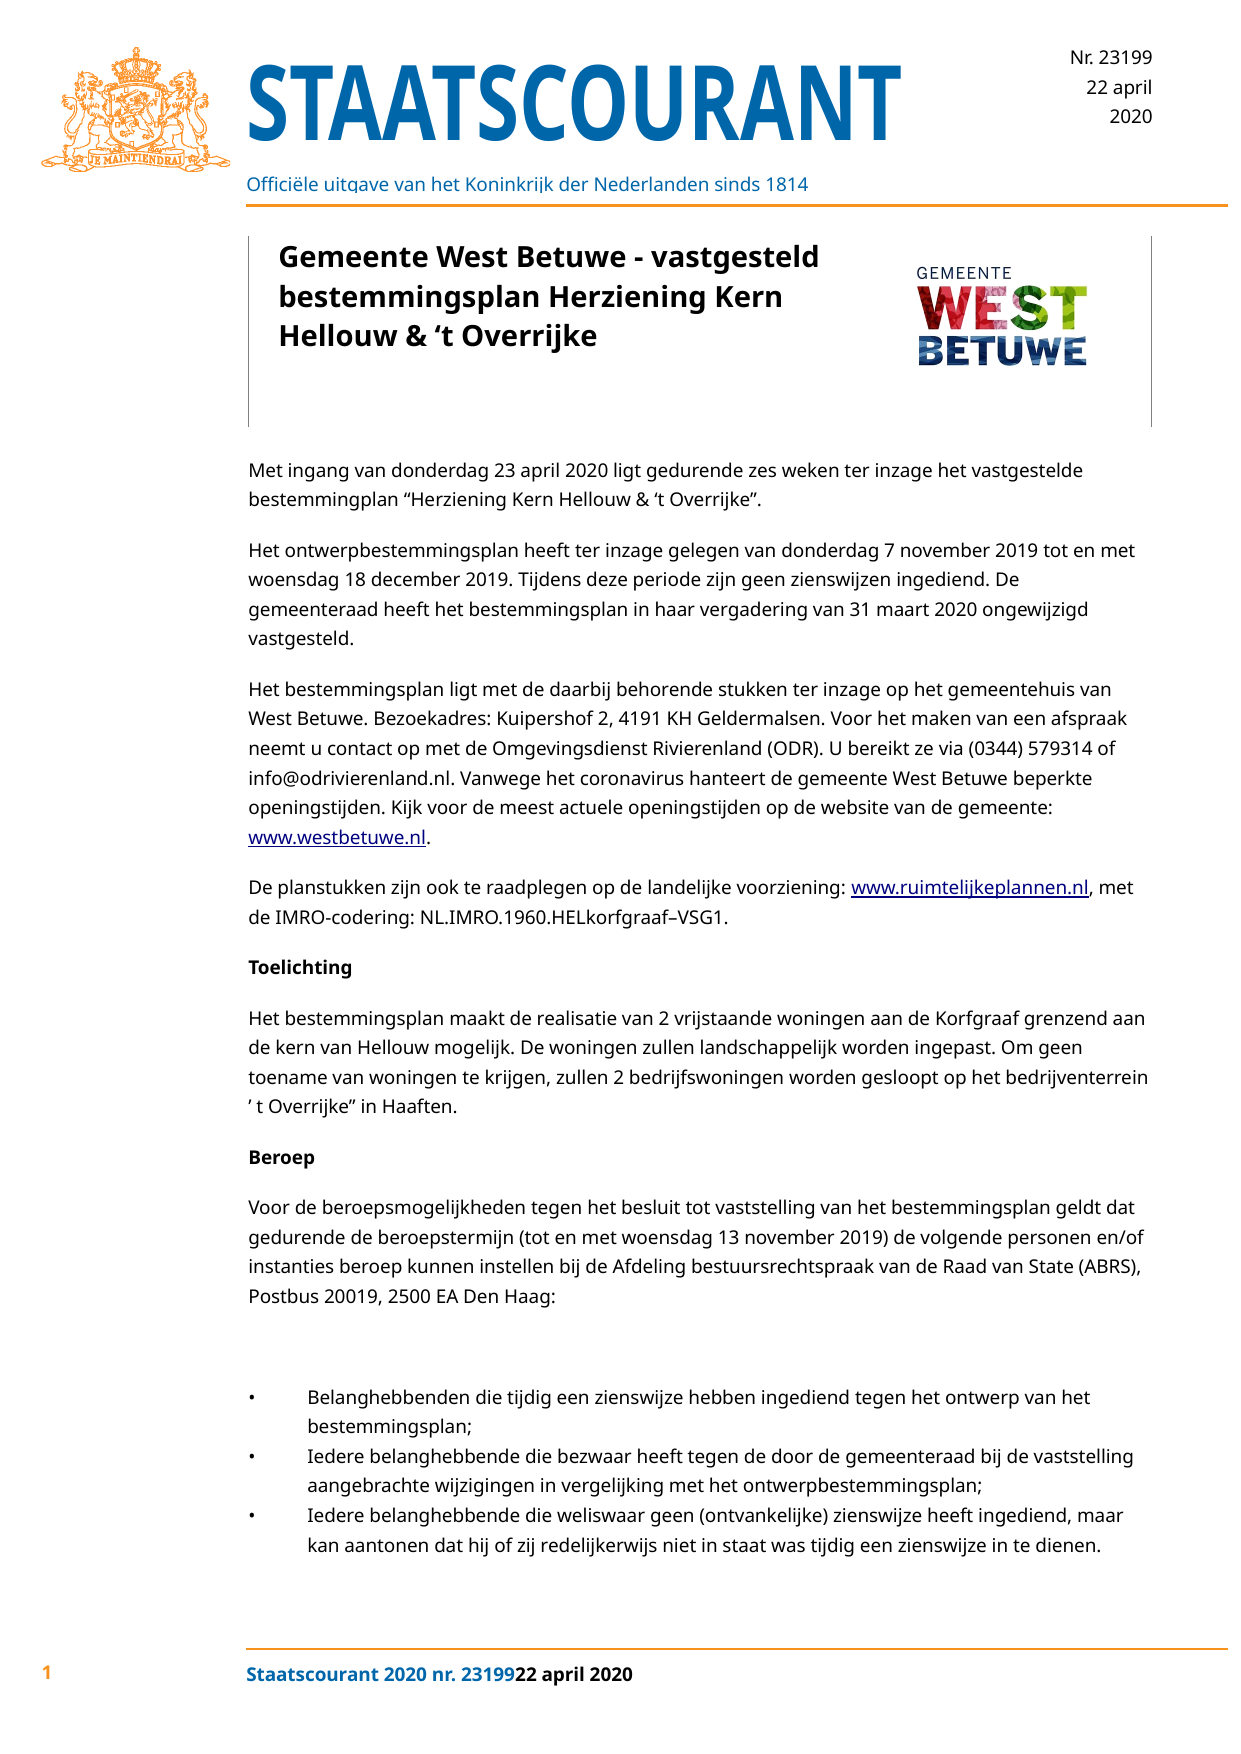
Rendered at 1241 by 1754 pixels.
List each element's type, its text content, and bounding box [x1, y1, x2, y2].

text Toelichting [248, 954, 1152, 980]
text De planstukken zijn ook te raadplegen op de landelijke voorziening: www.ruimtelijkeplannen.nl, met de IMRO-codering: NL.IMRO.1960.HELkorfgraaf–VSG1. [248, 874, 1152, 929]
text Het bestemmingsplan ligt met de daarbij behorende stukken ter inzage op het gemeentehuis van West Betuwe. Bezoekadres: Kuipershof 2, 4191 KH Geldermalsen. Voor het maken van een afspraak neemt u contact op met de Omgevingsdienst Rivierenland (ODR). U bereikt ze via (0344) 579314 of info@odrivierenland.nl. Vanwege het coronavirus hanteert de gemeente West Betuwe beperkte openingstijden. Kijk voor de meest actuele openingstijden op de website van de gemeente: www.westbetuwe.nl. [248, 676, 1152, 849]
text Voor de beroepsmogelijkheden tegen het besluit tot vaststelling van het bestemmingsplan geldt dat gedurende de beroepstermijn (tot en met woensdag 13 november 2019) de volgende personen en/of instanties beroep kunnen instellen bij de Afdeling bestuursrechtspraak van de Raad van State (ABRS), Postbus 20019, 2500 EA Den Haag: [248, 1194, 1152, 1309]
picture [882, 236, 1119, 402]
table_header [850, 236, 1151, 427]
list Belanghebbenden die tijdig een zienswijze hebben ingediend tegen het ontwerp van het bestemmingsplan; [248, 1384, 1152, 1439]
list Iedere belanghebbende die bezwaar heeft tegen de door de gemeenteraad bij de vaststelling aangebrachte wijzigingen in vergelijking met het ontwerpbestemmingsplan; [248, 1443, 1152, 1498]
list Iedere belanghebbende die weliswaar geen (ontvankelijke) zienswijze heeft ingediend, maar kan aantonen dat hij of zij redelijkerwijs niet in staat was tijdig een zienswijze in te dienen. [248, 1502, 1152, 1557]
text Het ontwerpbestemmingsplan heeft ter inzage gelegen van donderdag 7 november 2019 tot en met woensdag 18 december 2019. Tijdens deze periode zijn geen zienswijzen ingediend. De gemeenteraad heeft het bestemmingsplan in haar vergadering van 31 maart 2020 ongewijzigd vastgesteld. [248, 537, 1152, 651]
text Met ingang van donderdag 23 april 2020 ligt gedurende zes weken ter inzage het vastgestelde bestemmingplan “Herziening Kern Hellouw & ‘t Overrijke”. [248, 457, 1152, 512]
picture [41, 47, 231, 172]
text Het bestemmingsplan maakt de realisatie van 2 vrijstaande woningen aan de Korfgraaf grenzend aan de kern van Hellouw mogelijk. De woningen zullen landschappelijk worden ingepast. Om geen toename van woningen te krijgen, zullen 2 bedrijfswoningen worden gesloopt op het bedrijventerrein ’ t Overrijke” in Haaften. [248, 1005, 1152, 1119]
text Beroep [248, 1144, 1152, 1169]
table_header Gemeente West Betuwe - vastgesteld bestemmingsplan Herziening Kern Hellouw & ‘t Overrijke [249, 236, 850, 427]
